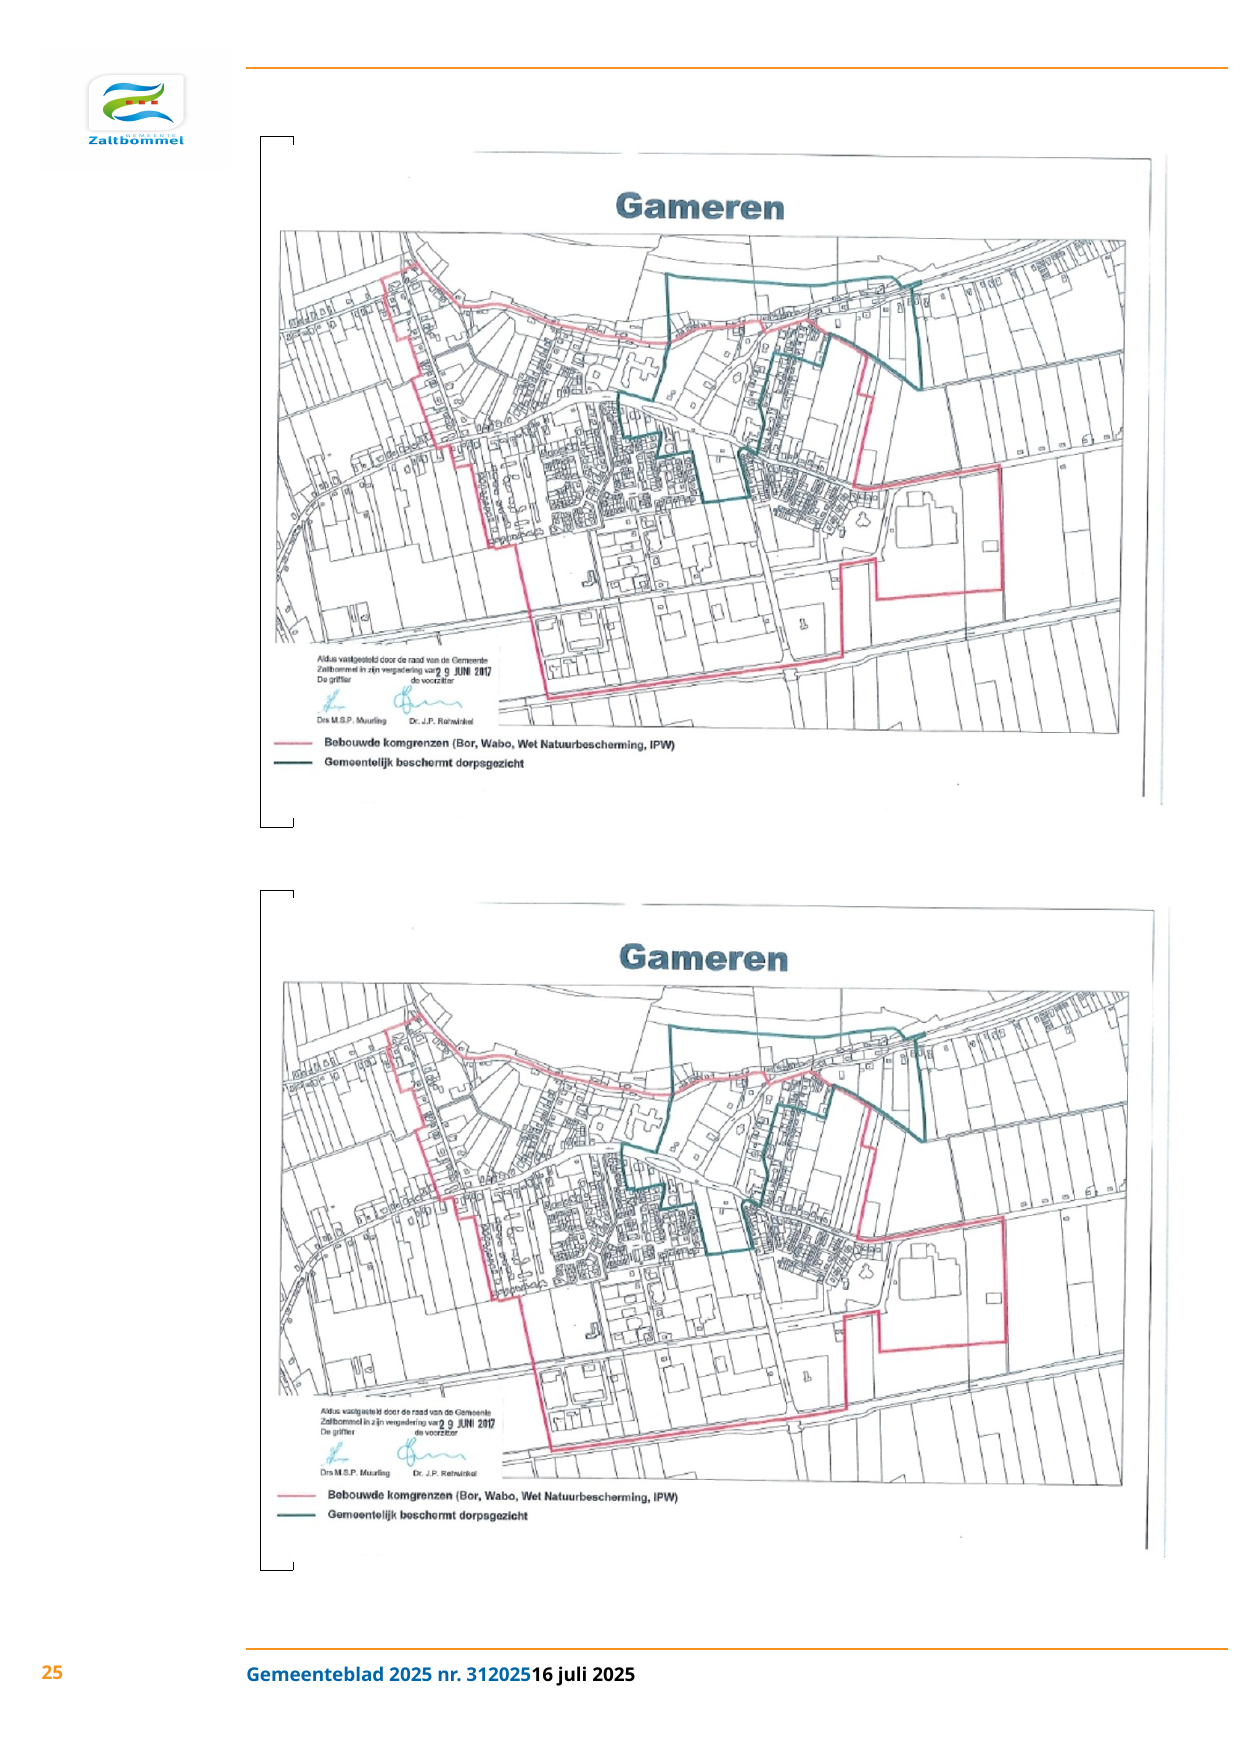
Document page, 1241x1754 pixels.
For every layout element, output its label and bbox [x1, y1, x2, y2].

picture [268, 898, 1173, 1562]
picture [41, 47, 231, 172]
picture [268, 145, 1173, 818]
